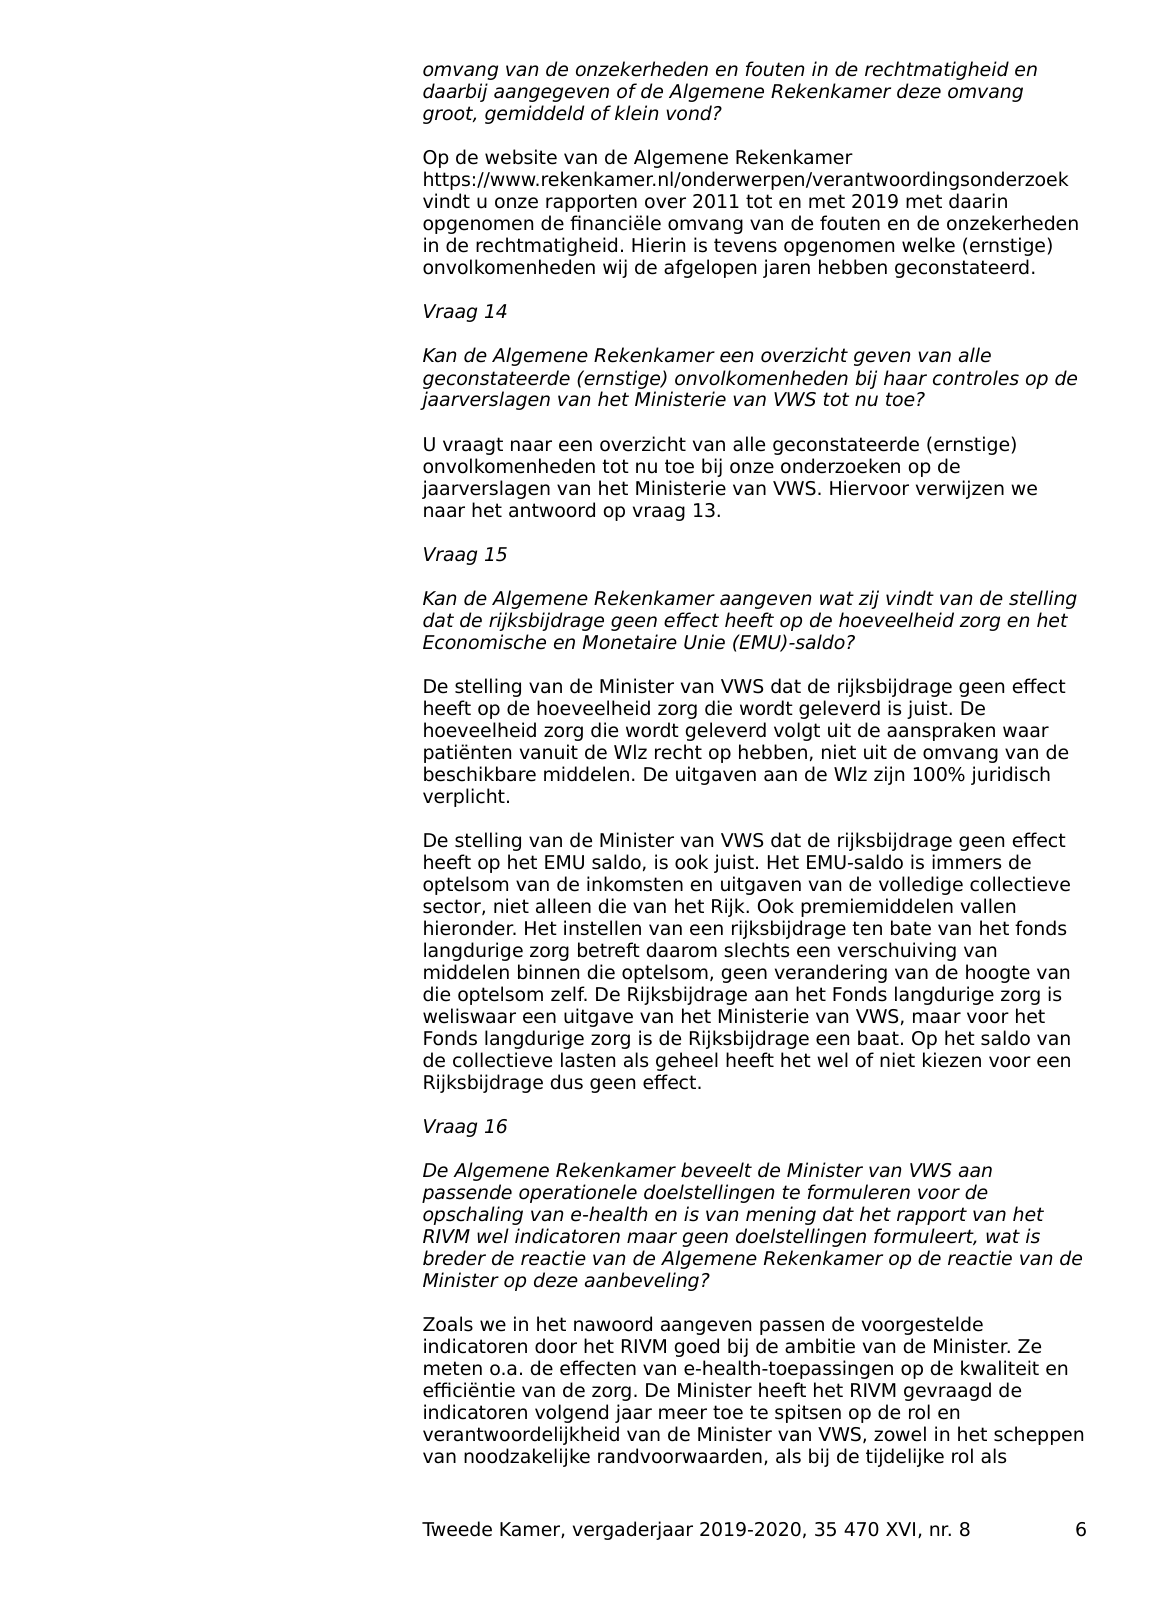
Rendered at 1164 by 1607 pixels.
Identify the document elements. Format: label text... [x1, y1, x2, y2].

text De stelling van de Minister van VWS dat de rijksbijdrage geen effect heeft op de hoeveelheid zorg die wordt geleverd is juist. De hoeveelheid zorg die wordt geleverd volgt uit de aanspraken waar patiënten vanuit de Wlz recht op hebben, niet uit de omvang van de beschikbare middelen. De uitgaven aan de Wlz zijn 100% juridisch verplicht. [422, 676, 1087, 808]
subtitle Vraag 15 [422, 544, 1087, 566]
subtitle Vraag 16 [422, 1116, 1087, 1138]
text De stelling van de Minister van VWS dat de rijksbijdrage geen effect heeft op het EMU saldo, is ook juist. Het EMU-saldo is immers de optelsom van de inkomsten en uitgaven van de volledige collectieve sector, niet alleen die van het Rijk. Ook premiemiddelen vallen hieronder. Het instellen van een rijksbijdrage ten bate van het fonds langdurige zorg betreft daarom slechts een verschuiving van middelen binnen die optelsom, geen verandering van de hoogte van die optelsom zelf. De Rijksbijdrage aan het Fonds langdurige zorg is weliswaar een uitgave van het Ministerie van VWS, maar voor het Fonds langdurige zorg is de Rijksbijdrage een baat. Op het saldo van de collectieve lasten als geheel heeft het wel of niet kiezen voor een Rijksbijdrage dus geen effect. [422, 830, 1087, 1094]
text De Algemene Rekenkamer beveelt de Minister van VWS aan passende operationele doelstellingen te formuleren voor de opschaling van e-health en is van mening dat het rapport van het RIVM wel indicatoren maar geen doelstellingen formuleert, wat is breder de reactie van de Algemene Rekenkamer op de reactie van de Minister op deze aanbeveling? [422, 1160, 1087, 1292]
text Op de website van de Algemene Rekenkamer https://www.rekenkamer.nl/onderwerpen/verantwoordingsonderzoek vindt u onze rapporten over 2011 tot en met 2019 met daarin opgenomen de financiële omvang van de fouten en de onzekerheden in de rechtmatigheid. Hierin is tevens opgenomen welke (ernstige) onvolkomenheden wij de afgelopen jaren hebben geconstateerd. [422, 147, 1087, 279]
subtitle Vraag 14 [422, 301, 1087, 323]
text omvang van de onzekerheden en fouten in de rechtmatigheid en daarbij aangegeven of de Algemene Rekenkamer deze omvang groot, gemiddeld of klein vond? [422, 59, 1087, 125]
text U vraagt naar een overzicht van alle geconstateerde (ernstige) onvolkomenheden tot nu toe bij onze onderzoeken op de jaarverslagen van het Ministerie van VWS. Hiervoor verwijzen we naar het antwoord op vraag 13. [422, 433, 1087, 521]
text Kan de Algemene Rekenkamer een overzicht geven van alle geconstateerde (ernstige) onvolkomenheden bij haar controles op de jaarverslagen van het Ministerie van VWS tot nu toe? [422, 345, 1087, 411]
text Kan de Algemene Rekenkamer aangeven wat zij vindt van de stelling dat de rijksbijdrage geen effect heeft op de hoeveelheid zorg en het Economische en Monetaire Unie (EMU)-saldo? [422, 588, 1087, 654]
text Zoals we in het nawoord aangeven passen de voorgestelde indicatoren door het RIVM goed bij de ambitie van de Minister. Ze meten o.a. de effecten van e-health-toepassingen op de kwaliteit en efficiëntie van de zorg. De Minister heeft het RIVM gevraagd de indicatoren volgend jaar meer toe te spitsen op de rol en verantwoordelijkheid van de Minister van VWS, zowel in het scheppen van noodzakelijke randvoorwaarden, als bij de tijdelijke rol als [422, 1314, 1087, 1468]
